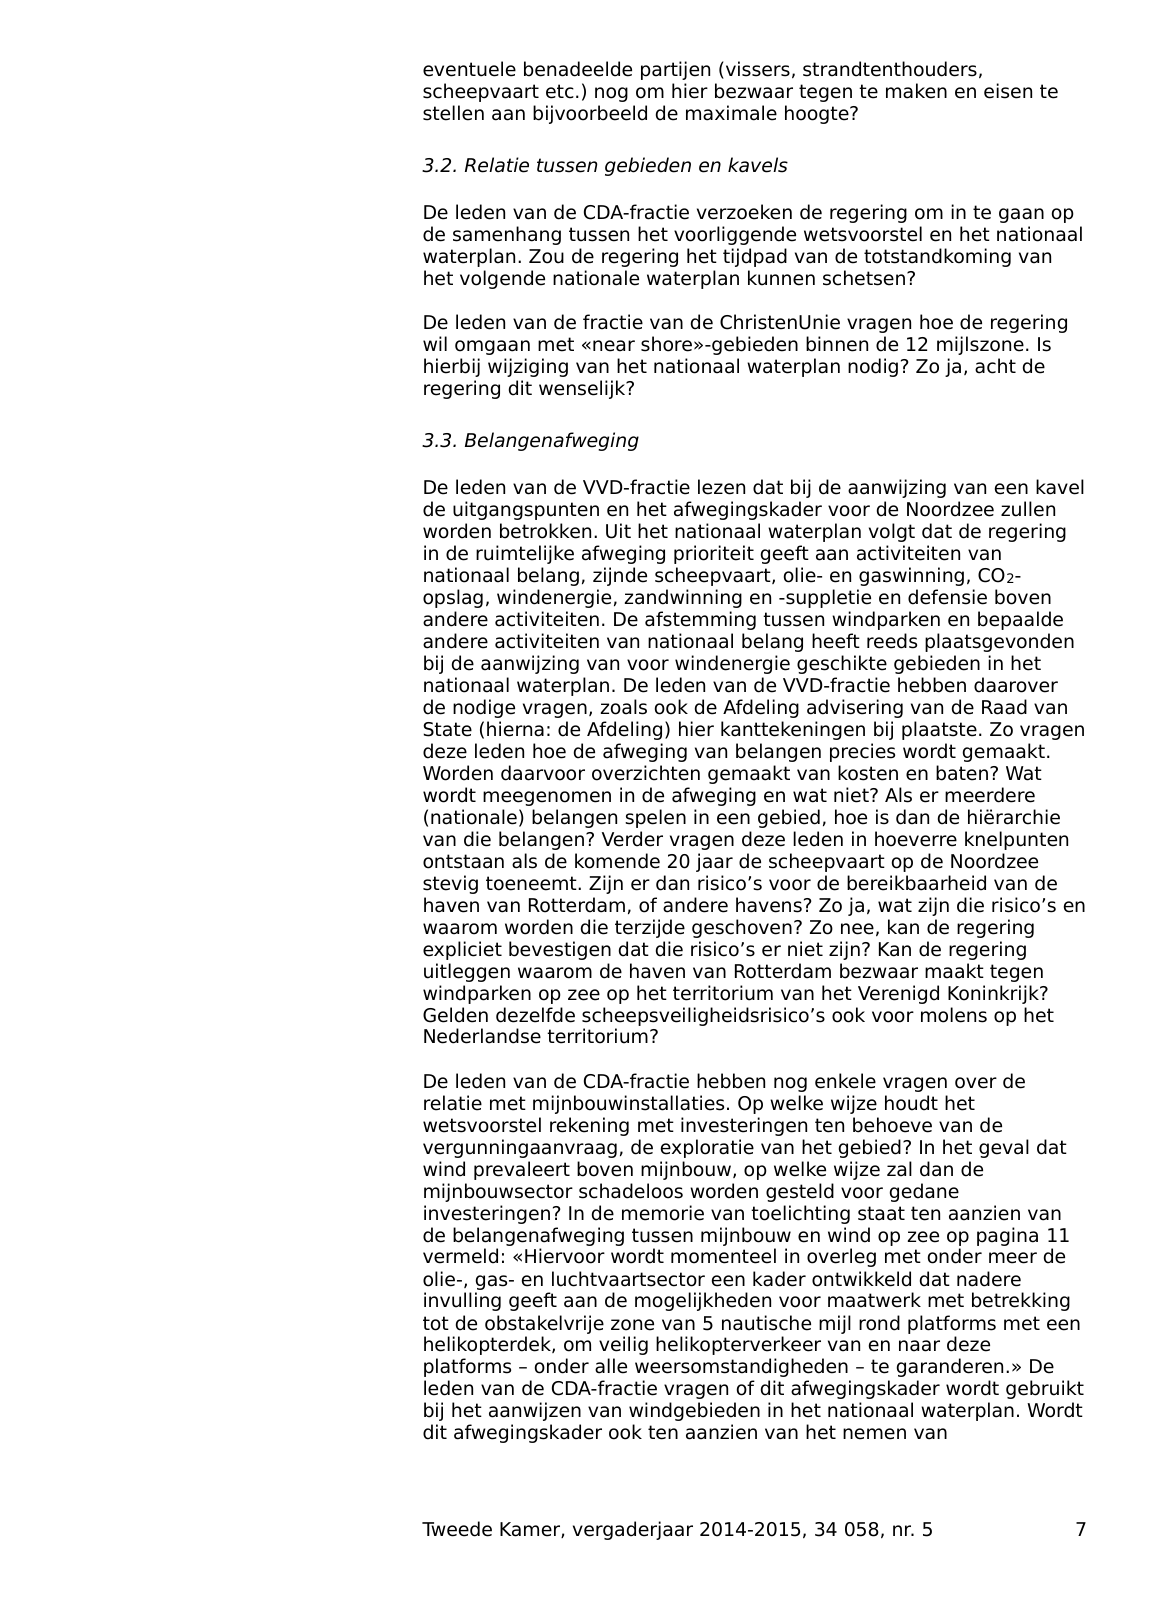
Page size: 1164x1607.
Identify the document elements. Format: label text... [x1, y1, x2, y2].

subtitle 3.3. Belangenafweging [422, 430, 1087, 452]
subtitle 3.2. Relatie tussen gebieden en kavels [422, 155, 1087, 177]
text De leden van de CDA-fractie verzoeken de regering om in te gaan op de samenhang tussen het voorliggende wetsvoorstel en het nationaal waterplan. Zou de regering het tijdpad van de totstandkoming van het volgende nationale waterplan kunnen schetsen? [422, 202, 1087, 290]
text De leden van de VVD-fractie lezen dat bij de aanwijzing van een kavel de uitgangspunten en het afwegingskader voor de Noordzee zullen worden betrokken. Uit het nationaal waterplan volgt dat de regering in de ruimtelijke afweging prioriteit geeft aan activiteiten van nationaal belang, zijnde scheepvaart, olie- en gaswinning, CO2-opslag, windenergie, zandwinning en -suppletie en defensie boven andere activiteiten. De afstemming tussen windparken en bepaalde andere activiteiten van nationaal belang heeft reeds plaatsgevonden bij de aanwijzing van voor windenergie geschikte gebieden in het nationaal waterplan. De leden van de VVD-fractie hebben daarover de nodige vragen, zoals ook de Afdeling advisering van de Raad van State (hierna: de Afdeling) hier kanttekeningen bij plaatste. Zo vragen deze leden hoe de afweging van belangen precies wordt gemaakt. Worden daarvoor overzichten gemaakt van kosten en baten? Wat wordt meegenomen in de afweging en wat niet? Als er meerdere (nationale) belangen spelen in een gebied, hoe is dan de hiërarchie van die belangen? Verder vragen deze leden in hoeverre knelpunten ontstaan als de komende 20 jaar de scheepvaart op de Noordzee stevig toeneemt. Zijn er dan risico’s voor de bereikbaarheid van de haven van Rotterdam, of andere havens? Zo ja, wat zijn die risico’s en waarom worden die terzijde geschoven? Zo nee, kan de regering expliciet bevestigen dat die risico’s er niet zijn? Kan de regering uitleggen waarom de haven van Rotterdam bezwaar maakt tegen windparken op zee op het territorium van het Verenigd Koninkrijk? Gelden dezelfde scheepsveiligheidsrisico’s ook voor molens op het Nederlandse territorium? [422, 477, 1087, 1048]
text De leden van de CDA-fractie hebben nog enkele vragen over de relatie met mijnbouwinstallaties. Op welke wijze houdt het wetsvoorstel rekening met investeringen ten behoeve van de vergunningaanvraag, de exploratie van het gebied? In het geval dat wind prevaleert boven mijnbouw, op welke wijze zal dan de mijnbouwsector schadeloos worden gesteld voor gedane investeringen? In de memorie van toelichting staat ten aanzien van de belangenafweging tussen mijnbouw en wind op zee op pagina 11 vermeld: «Hiervoor wordt momenteel in overleg met onder meer de olie-, gas- en luchtvaartsector een kader ontwikkeld dat nadere invulling geeft aan de mogelijkheden voor maatwerk met betrekking tot de obstakelvrije zone van 5 nautische mijl rond platforms met een helikopterdek, om veilig helikopterverkeer van en naar deze platforms – onder alle weersomstandigheden – te garanderen.» De leden van de CDA-fractie vragen of dit afwegingskader wordt gebruikt bij het aanwijzen van windgebieden in het nationaal waterplan. Wordt dit afwegingskader ook ten aanzien van het nemen van [422, 1071, 1087, 1444]
text eventuele benadeelde partijen (vissers, strandtenthouders, scheepvaart etc.) nog om hier bezwaar tegen te maken en eisen te stellen aan bijvoorbeeld de maximale hoogte? [422, 59, 1087, 125]
text De leden van de fractie van de ChristenUnie vragen hoe de regering wil omgaan met «near shore»-gebieden binnen de 12 mijlszone. Is hierbij wijziging van het nationaal waterplan nodig? Zo ja, acht de regering dit wenselijk? [422, 312, 1087, 400]
